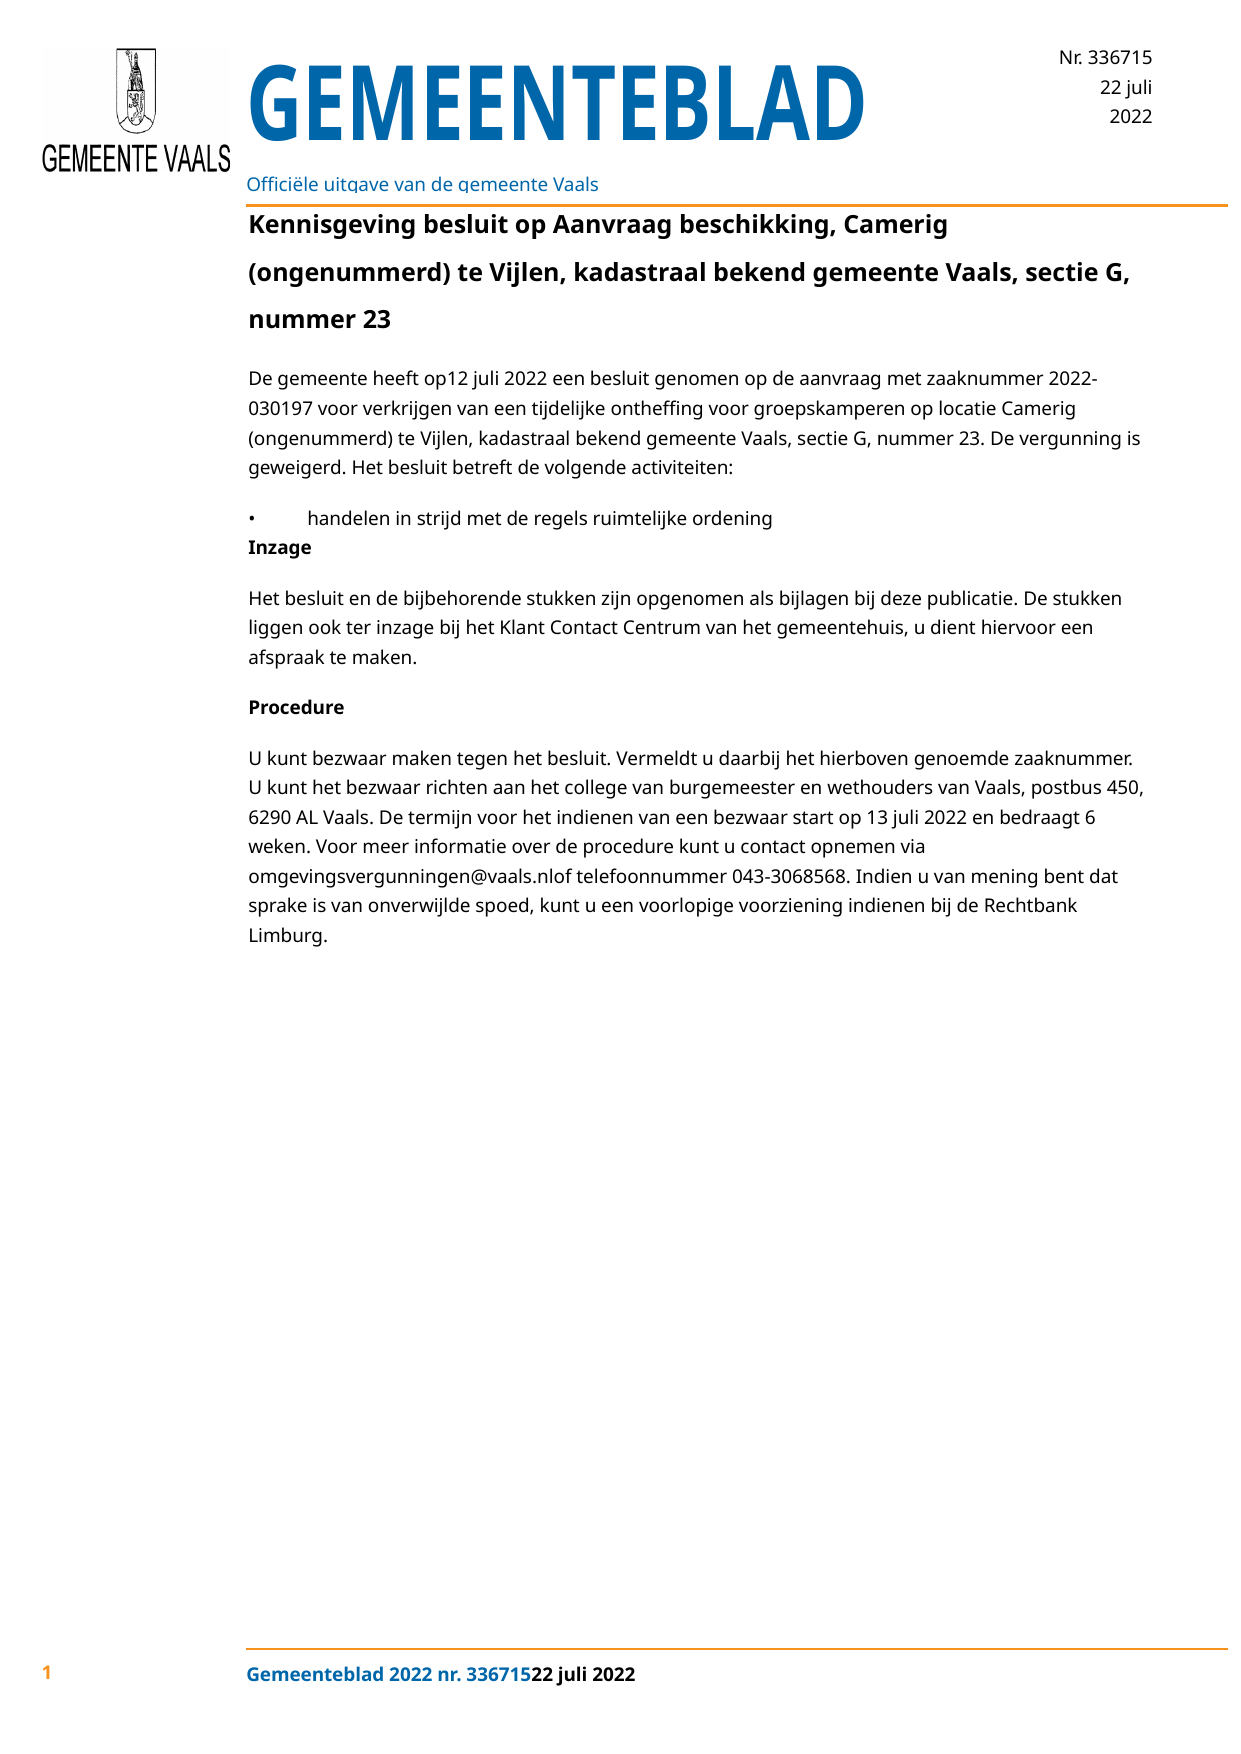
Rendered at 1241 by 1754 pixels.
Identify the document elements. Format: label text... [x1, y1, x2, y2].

text Procedure [248, 694, 1152, 720]
text Kennisgeving besluit op Aanvraag beschikking, Camerig (ongenummerd) te Vijlen, kadastraal bekend gemeente Vaals, sectie G, nummer 23 [248, 207, 1152, 336]
picture [41, 47, 231, 172]
list handelen in strijd met de regels ruimtelijke ordening [248, 505, 1152, 530]
text Het besluit en de bijbehorende stukken zijn opgenomen als bijlagen bij deze publicatie. De stukken liggen ook ter inzage bij het Klant Contact Centrum van het gemeentehuis, u dient hiervoor een afspraak te maken. [248, 585, 1152, 669]
text Inzage [248, 534, 1152, 560]
text U kunt bezwaar maken tegen het besluit. Vermeldt u daarbij het hierboven genoemde zaaknummer. U kunt het bezwaar richten aan het college van burgemeester en wethouders van Vaals, postbus 450, 6290 AL Vaals. De termijn voor het indienen van een bezwaar start op 13 juli 2022 en bedraagt 6 weken. Voor meer informatie over de procedure kunt u contact opnemen via omgevingsvergunningen@vaals.nlof telefoonnummer 043-3068568. Indien u van mening bent dat sprake is van onverwijlde spoed, kunt u een voorlopige voorziening indienen bij de Rechtbank Limburg. [248, 745, 1152, 948]
text De gemeente heeft op12 juli 2022 een besluit genomen op de aanvraag met zaaknummer 2022-030197 voor verkrijgen van een tijdelijke ontheffing voor groepskamperen op locatie Camerig (ongenummerd) te Vijlen, kadastraal bekend gemeente Vaals, sectie G, nummer 23. De vergunning is geweigerd. Het besluit betreft de volgende activiteiten: [248, 366, 1152, 480]
